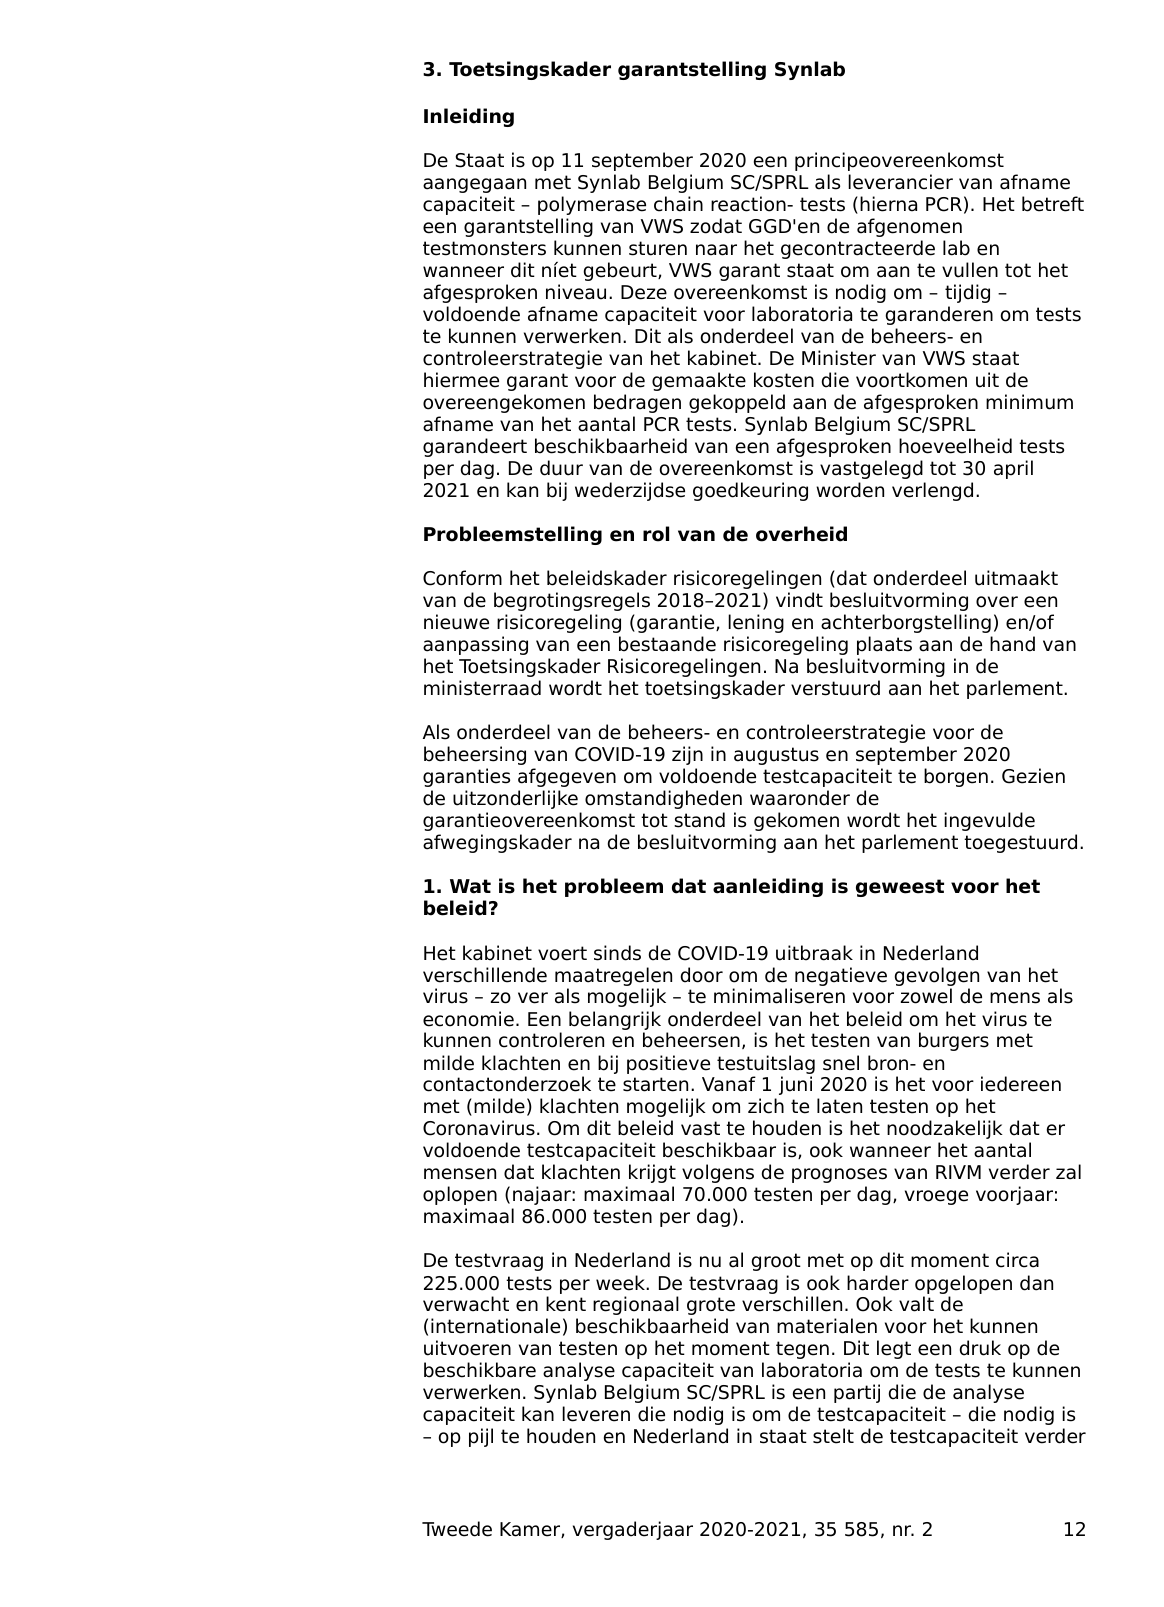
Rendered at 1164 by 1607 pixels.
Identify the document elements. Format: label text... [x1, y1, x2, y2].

text Het kabinet voert sinds de COVID-19 uitbraak in Nederland verschillende maatregelen door om de negatieve gevolgen van het virus – zo ver als mogelijk – te minimaliseren voor zowel de mens als economie. Een belangrijk onderdeel van het beleid om het virus te kunnen controleren en beheersen, is het testen van burgers met milde klachten en bij positieve testuitslag snel bron- en contactonderzoek te starten. Vanaf 1 juni 2020 is het voor iedereen met (milde) klachten mogelijk om zich te laten testen op het Coronavirus. Om dit beleid vast te houden is het noodzakelijk dat er voldoende testcapaciteit beschikbaar is, ook wanneer het aantal mensen dat klachten krijgt volgens de prognoses van RIVM verder zal oplopen (najaar: maximaal 70.000 testen per dag, vroege voorjaar: maximaal 86.000 testen per dag). [422, 942, 1087, 1228]
subtitle Inleiding [422, 106, 1087, 128]
text Conform het beleidskader risicoregelingen (dat onderdeel uitmaakt van de begrotingsregels 2018–2021) vindt besluitvorming over een nieuwe risicoregeling (garantie, lening en achterborgstelling) en/of aanpassing van een bestaande risicoregeling plaats aan de hand van het Toetsingskader Risicoregelingen. Na besluitvorming in de ministerraad wordt het toetsingskader verstuurd aan het parlement. [422, 568, 1087, 700]
subtitle 1. Wat is het probleem dat aanleiding is geweest voor het beleid? [422, 876, 1087, 920]
subtitle Probleemstelling en rol van de overheid [422, 524, 1087, 546]
text De Staat is op 11 september 2020 een principeovereenkomst aangegaan met Synlab Belgium SC/SPRL als leverancier van afname capaciteit – polymerase chain reaction- tests (hierna PCR). Het betreft een garantstelling van VWS zodat GGD'en de afgenomen testmonsters kunnen sturen naar het gecontracteerde lab en wanneer dit níet gebeurt, VWS garant staat om aan te vullen tot het afgesproken niveau. Deze overeenkomst is nodig om – tijdig – voldoende afname capaciteit voor laboratoria te garanderen om tests te kunnen verwerken. Dit als onderdeel van de beheers- en controleerstrategie van het kabinet. De Minister van VWS staat hiermee garant voor de gemaakte kosten die voortkomen uit de overeengekomen bedragen gekoppeld aan de afgesproken minimum afname van het aantal PCR tests. Synlab Belgium SC/SPRL garandeert beschikbaarheid van een afgesproken hoeveelheid tests per dag. De duur van de overeenkomst is vastgelegd tot 30 april 2021 en kan bij wederzijdse goedkeuring worden verlengd. [422, 150, 1087, 502]
subtitle 3. Toetsingskader garantstelling Synlab [422, 59, 1087, 81]
text De testvraag in Nederland is nu al groot met op dit moment circa 225.000 tests per week. De testvraag is ook harder opgelopen dan verwacht en kent regionaal grote verschillen. Ook valt de (internationale) beschikbaarheid van materialen voor het kunnen uitvoeren van testen op het moment tegen. Dit legt een druk op de beschikbare analyse capaciteit van laboratoria om de tests te kunnen verwerken. Synlab Belgium SC/SPRL is een partij die de analyse capaciteit kan leveren die nodig is om de testcapaciteit – die nodig is – op pijl te houden en Nederland in staat stelt de testcapaciteit verder [422, 1250, 1087, 1448]
text Als onderdeel van de beheers- en controleerstrategie voor de beheersing van COVID-19 zijn in augustus en september 2020 garanties afgegeven om voldoende testcapaciteit te borgen. Gezien de uitzonderlijke omstandigheden waaronder de garantieovereenkomst tot stand is gekomen wordt het ingevulde afwegingskader na de besluitvorming aan het parlement toegestuurd. [422, 722, 1087, 854]
